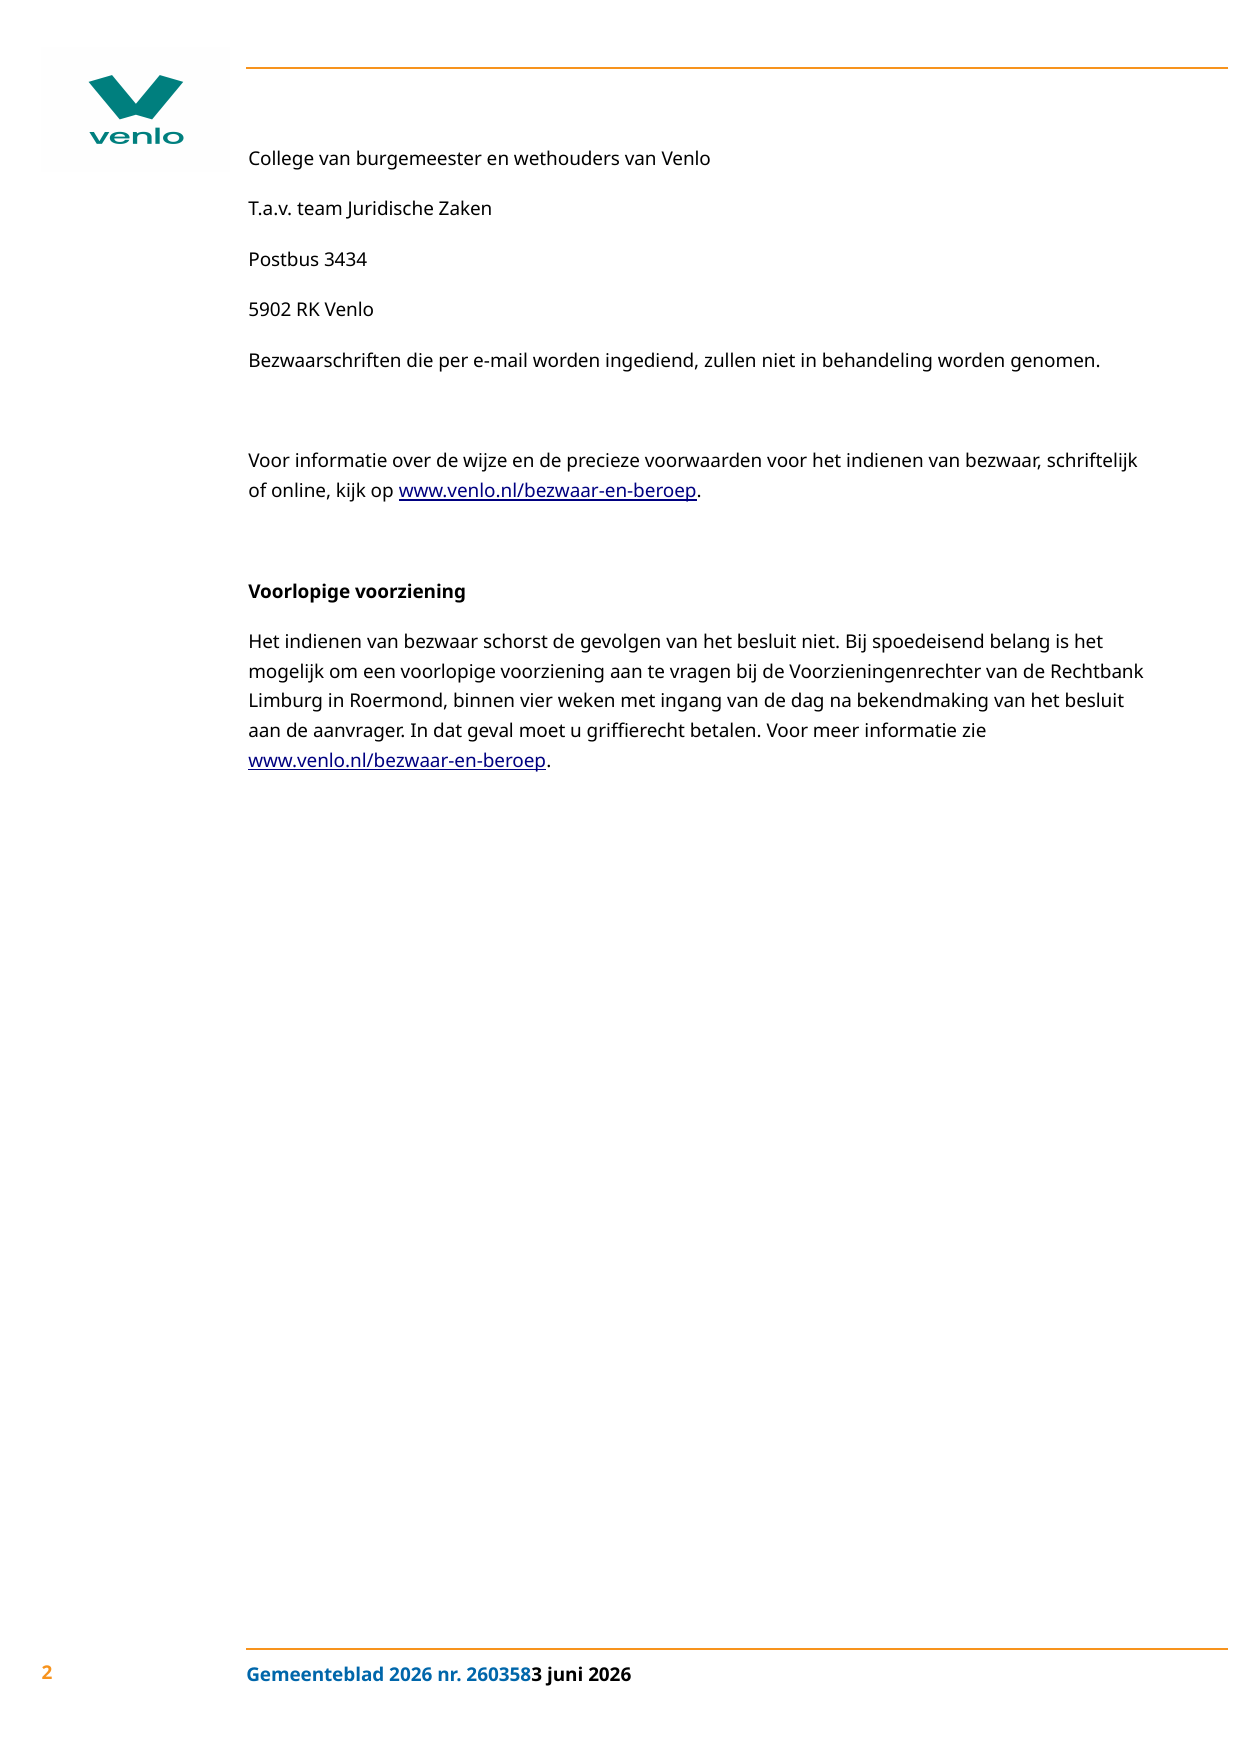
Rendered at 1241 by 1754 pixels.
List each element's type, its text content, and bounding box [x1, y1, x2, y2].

text Bezwaarschriften die per e-mail worden ingediend, zullen niet in behandeling worden genomen. [248, 347, 1152, 373]
picture [41, 47, 231, 172]
text College van burgemeester en wethouders van Venlo [248, 145, 1152, 171]
text Postbus 3434 [248, 246, 1152, 272]
text Het indienen van bezwaar schorst de gevolgen van het besluit niet. Bij spoedeisend belang is het mogelijk om een voorlopige voorziening aan te vragen bij de Voorzieningenrechter van de Rechtbank Limburg in Roermond, binnen vier weken met ingang van de dag na bekendmaking van het besluit aan de aanvrager. In dat geval moet u griffierecht betalen. Voor meer informatie zie www.venlo.nl/bezwaar-en-beroep. [248, 628, 1152, 773]
text T.a.v. team Juridische Zaken [248, 196, 1152, 221]
text Voor informatie over de wijze en de precieze voorwaarden voor het indienen van bezwaar, schriftelijk of online, kijk op www.venlo.nl/bezwaar-en-beroep. [248, 448, 1152, 503]
text Voorlopige voorziening [248, 578, 1152, 604]
text 5902 RK Venlo [248, 296, 1152, 322]
